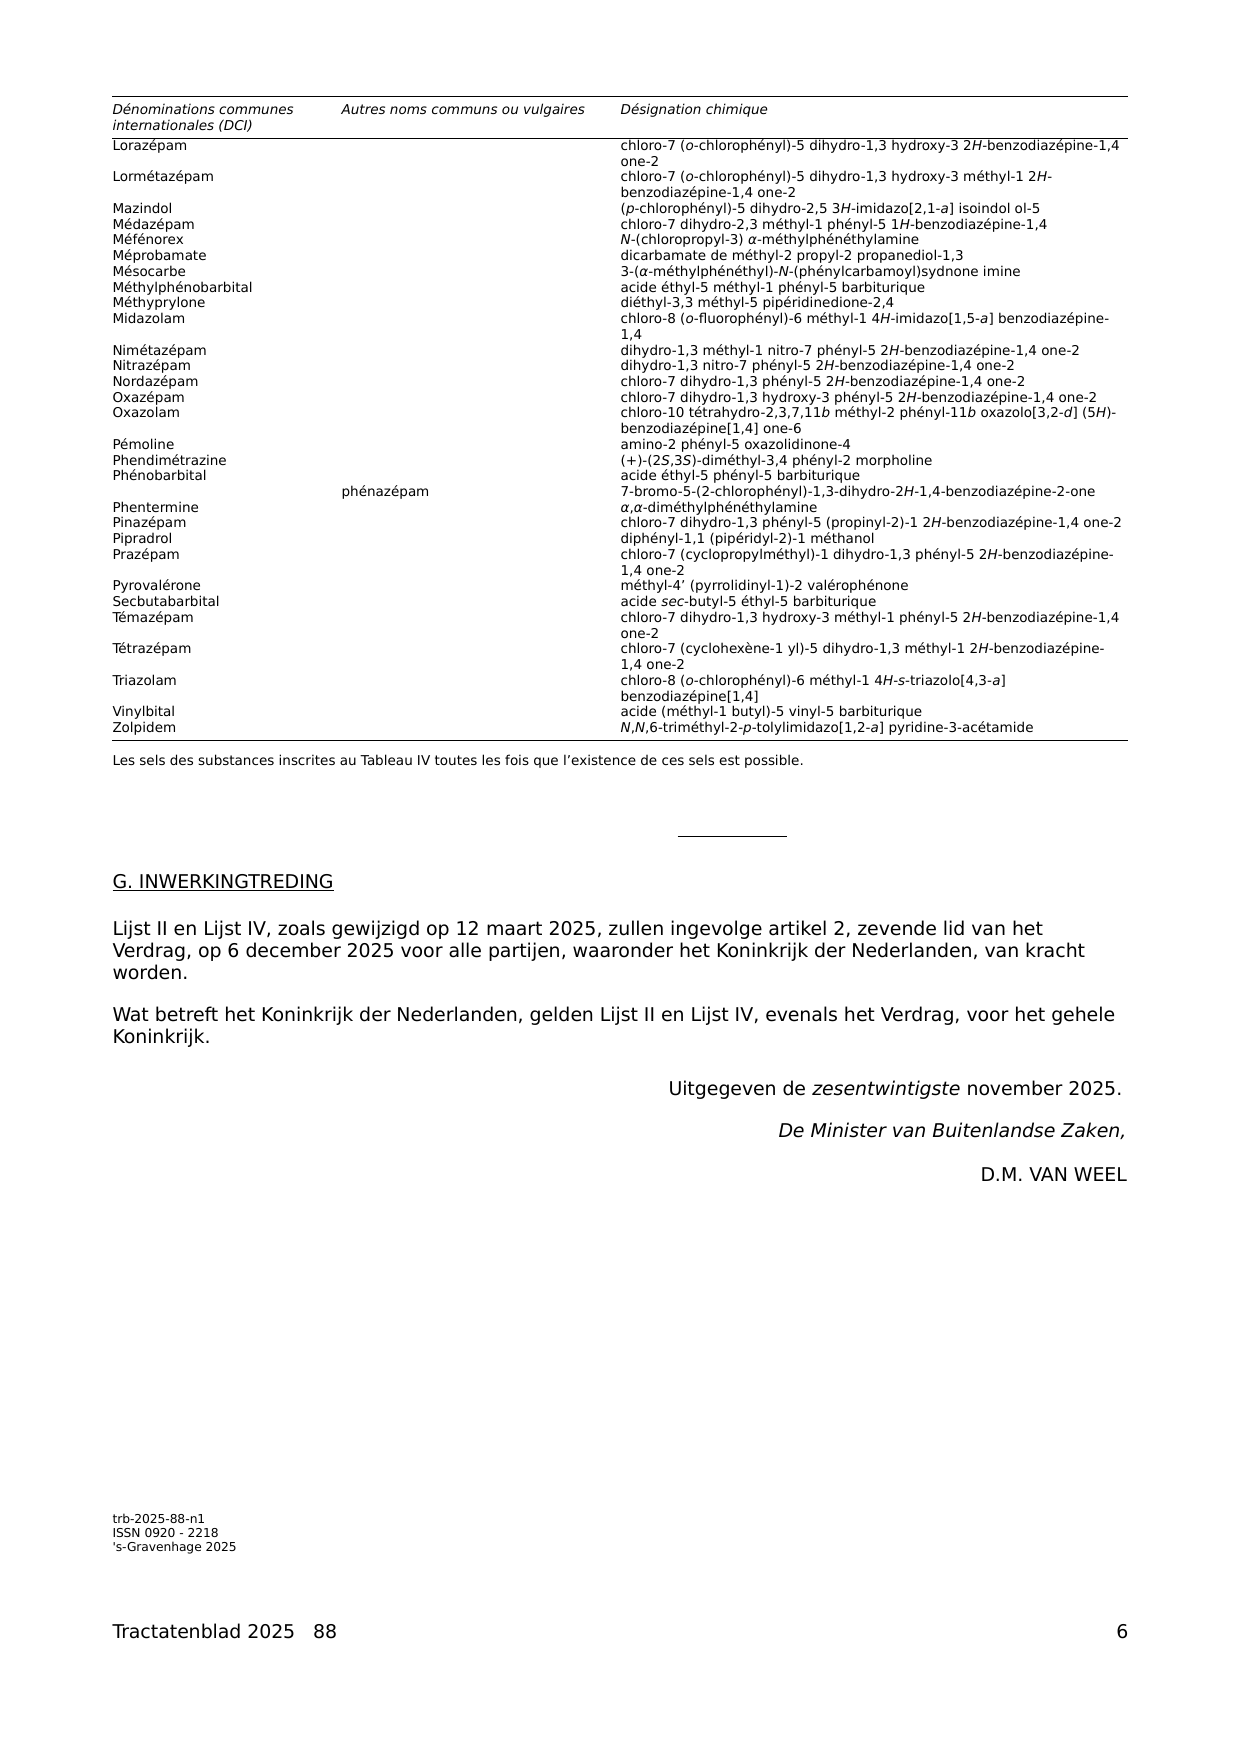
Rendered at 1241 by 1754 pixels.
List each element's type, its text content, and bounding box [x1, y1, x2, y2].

table_cell chloro-7 dihydro-1,3 hydroxy-3 phényl-5 2H-benzodiazépine-1,4 one-2 [615, 390, 1128, 405]
table_cell [335, 139, 614, 169]
table_cell acide (méthyl-1 butyl)-5 vinyl-5 barbiturique [615, 704, 1128, 720]
table_cell Nordazépam [112, 374, 335, 389]
table_cell Pinazépam [112, 515, 335, 531]
table_cell [335, 515, 614, 531]
table_cell [335, 468, 614, 484]
table_cell chloro-8 (o-fluorophényl)-6 méthyl-1 4H-imidazo[1,5-a] benzodiazépine-1,4 [615, 311, 1128, 342]
table_cell dicarbamate de méthyl-2 propyl-2 propanediol-1,3 [615, 248, 1128, 264]
table_cell [335, 342, 614, 358]
table_cell Méthyprylone [112, 295, 335, 311]
table_cell [335, 358, 614, 374]
table_cell [335, 169, 614, 201]
table_cell [335, 264, 614, 279]
table_cell [335, 704, 614, 720]
table_cell [335, 500, 614, 515]
table_cell [335, 279, 614, 295]
table_cell Zolpidem [112, 720, 335, 740]
table_cell [335, 437, 614, 452]
table_cell 3-(α-méthylphénéthyl)-N-(phénylcarbamoyl)sydnone imine [615, 264, 1128, 279]
table_cell [335, 374, 614, 389]
table_cell chloro-7 (cyclopropylméthyl)-1 dihydro-1,3 phényl-5 2H-benzodiazépine-1,4 one-2 [615, 547, 1128, 578]
table_cell chloro-7 (o-chlorophényl)-5 dihydro-1,3 hydroxy-3 2H-benzodiazépine-1,4 one-2 [615, 139, 1128, 169]
table_cell Médazépam [112, 216, 335, 232]
table_cell [335, 311, 614, 342]
table_cell [335, 531, 614, 547]
table_cell 7-bromo-5-(2-chlorophényl)-1,3-dihydro-2H-1,4-benzodiazépine-2-one [615, 484, 1128, 499]
table_cell [112, 484, 335, 499]
table_cell [335, 641, 614, 673]
table_cell [335, 547, 614, 578]
table_cell [335, 673, 614, 704]
table_header Dénominations communes internationales (DCI) [112, 97, 335, 138]
table_cell chloro-7 dihydro-1,3 phényl-5 2H-benzodiazépine-1,4 one-2 [615, 374, 1128, 389]
table_cell acide sec-butyl-5 éthyl-5 barbiturique [615, 594, 1128, 610]
text ISSN 0920 - 2218 [112, 1526, 346, 1540]
table_cell [335, 578, 614, 594]
table_cell [335, 232, 614, 248]
table_cell Les sels des substances inscrites au Tableau IV toutes les fois que l’existence de ces sels est possible. [112, 741, 1128, 769]
table_cell Oxazolam [112, 405, 335, 437]
table_cell phénazépam [335, 484, 614, 499]
table_cell Midazolam [112, 311, 335, 342]
text trb-2025-88-n1 [112, 1512, 346, 1526]
table_header Autres noms communs ou vulgaires [335, 97, 614, 138]
table_cell [335, 201, 614, 216]
text Wat betreft het Koninkrijk der Nederlanden, gelden Lijst II en Lijst IV, evenals het Verdrag, voor het gehele Koninkrijk. [112, 1004, 1128, 1048]
table_cell chloro-7 (cyclohexène-1 yl)-5 dihydro-1,3 méthyl-1 2H-benzodiazépine-1,4 one-2 [615, 641, 1128, 673]
table_cell [335, 405, 614, 437]
table_cell acide éthyl-5 méthyl-1 phényl-5 barbiturique [615, 279, 1128, 295]
table_cell acide éthyl-5 phényl-5 barbiturique [615, 468, 1128, 484]
table_cell diphényl-1,1 (pipéridyl-2)-1 méthanol [615, 531, 1128, 547]
table_cell chloro-8 (o-chlorophényl)-6 méthyl-1 4H-s-triazolo[4,3-a] benzodiazépine[1,4] [615, 673, 1128, 704]
table_cell [335, 720, 614, 740]
table_cell méthyl-4’ (pyrrolidinyl-1)-2 valérophénone [615, 578, 1128, 594]
table_cell (+)-(2S,3S)-diméthyl-3,4 phényl-2 morpholine [615, 453, 1128, 468]
table_cell Lormétazépam [112, 169, 335, 201]
table_cell Lorazépam [112, 139, 335, 169]
text 's-Gravenhage 2025 [112, 1540, 346, 1554]
table_cell diéthyl-3,3 méthyl-5 pipéridinedione-2,4 [615, 295, 1128, 311]
table_cell [335, 453, 614, 468]
table_cell [335, 216, 614, 232]
table_cell Vinylbital [112, 704, 335, 720]
table_cell Tétrazépam [112, 641, 335, 673]
table_cell Méfénorex [112, 232, 335, 248]
table_cell Mésocarbe [112, 264, 335, 279]
table_cell Pémoline [112, 437, 335, 452]
table_cell Phendimétrazine [112, 453, 335, 468]
table_cell Nitrazépam [112, 358, 335, 374]
table_cell N-(chloropropyl-3) α-méthylphénéthylamine [615, 232, 1128, 248]
table_cell [335, 594, 614, 610]
table_cell chloro-7 dihydro-1,3 hydroxy-3 méthyl-1 phényl-5 2H-benzodiazépine-1,4 one-2 [615, 610, 1128, 641]
text De Minister van Buitenlandse Zaken, D.M. VAN WEEL [112, 1119, 1128, 1186]
table_cell Prazépam [112, 547, 335, 578]
table_cell Oxazépam [112, 390, 335, 405]
subtitle G. INWERKINGTREDING [112, 871, 1128, 893]
table_cell dihydro-1,3 méthyl-1 nitro-7 phényl-5 2H-benzodiazépine-1,4 one-2 [615, 342, 1128, 358]
table_cell chloro-10 tétrahydro-2,3,7,11b méthyl-2 phényl-11b oxazolo[3,2-d] (5H)-benzodiazépine[1,4] one-6 [615, 405, 1128, 437]
text Lijst II en Lijst IV, zoals gewijzigd op 12 maart 2025, zullen ingevolge artikel 2, zevende lid van het Verdrag, op 6 december 2025 voor alle partijen, waaronder het Koninkrijk der Nederlanden, van kracht worden. [112, 918, 1128, 984]
table_cell chloro-7 (o-chlorophényl)-5 dihydro-1,3 hydroxy-3 méthyl-1 2H-benzodiazépine-1,4 one-2 [615, 169, 1128, 201]
table_cell Triazolam [112, 673, 335, 704]
table_cell Méprobamate [112, 248, 335, 264]
table_cell Phentermine [112, 500, 335, 515]
text Uitgegeven de zesentwintigste november 2025. [112, 1078, 1128, 1099]
table_cell [335, 610, 614, 641]
table_cell Pyrovalérone [112, 578, 335, 594]
table_header Désignation chimique [615, 97, 1128, 138]
table_cell chloro-7 dihydro-1,3 phényl-5 (propinyl-2)-1 2H-benzodiazépine-1,4 one-2 [615, 515, 1128, 531]
table_cell chloro-7 dihydro-2,3 méthyl-1 phényl-5 1H-benzodiazépine-1,4 [615, 216, 1128, 232]
table_cell Méthylphénobarbital [112, 279, 335, 295]
table_cell [335, 295, 614, 311]
table_cell Mazindol [112, 201, 335, 216]
table_cell dihydro-1,3 nitro-7 phényl-5 2H-benzodiazépine-1,4 one-2 [615, 358, 1128, 374]
table_cell Secbutabarbital [112, 594, 335, 610]
table_cell amino-2 phényl-5 oxazolidinone-4 [615, 437, 1128, 452]
table_cell Nimétazépam [112, 342, 335, 358]
table_cell Pipradrol [112, 531, 335, 547]
table_cell α,α-diméthylphénéthylamine [615, 500, 1128, 515]
table_cell N,N,6-triméthyl-2-p-tolylimidazo[1,2-a] pyridine-3-acétamide [615, 720, 1128, 740]
table_cell [335, 248, 614, 264]
table_cell (p-chlorophényl)-5 dihydro-2,5 3H-imidazo[2,1-a] isoindol ol-5 [615, 201, 1128, 216]
table_cell [335, 390, 614, 405]
table_cell Phénobarbital [112, 468, 335, 484]
table_cell Témazépam [112, 610, 335, 641]
